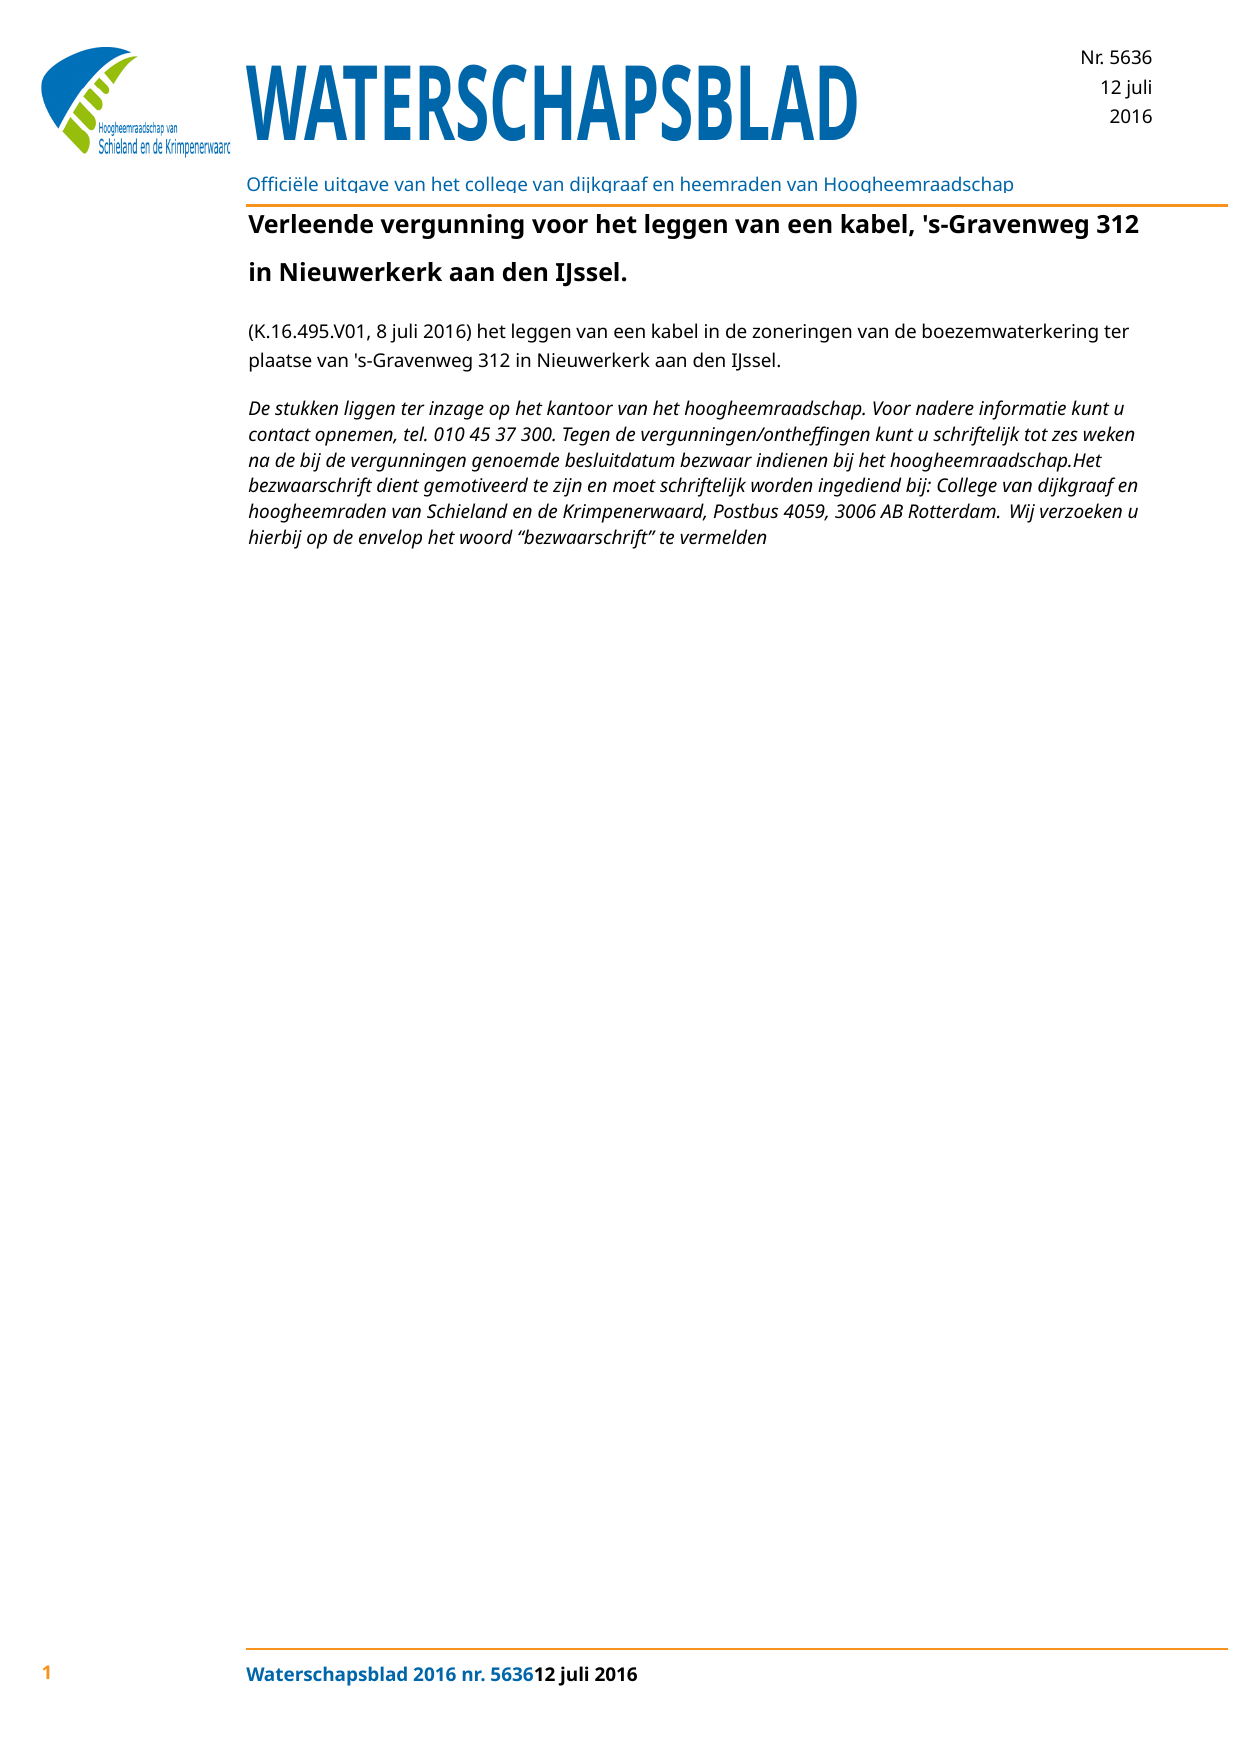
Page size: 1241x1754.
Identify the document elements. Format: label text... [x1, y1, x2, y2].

text (K.16.495.V01, 8 juli 2016) het leggen van een kabel in de zoneringen van de boezemwaterkering ter plaatse van 's-Gravenweg 312 in Nieuwerkerk aan den IJssel. [248, 318, 1152, 373]
text Verleende vergunning voor het leggen van een kabel, 's-Gravenweg 312 in Nieuwerkerk aan den IJssel. [248, 207, 1152, 288]
picture [41, 47, 231, 172]
text De stukken liggen ter inzage op het kantoor van het hoogheemraadschap. Voor nadere informatie kunt u contact opnemen, tel. 010 45 37 300. Tegen de vergunningen/ontheffingen kunt u schriftelijk tot zes weken na de bij de vergunningen genoemde besluitdatum bezwaar indienen bij het hoogheemraadschap.Het bezwaarschrift dient gemotiveerd te zijn en moet schriftelijk worden ingediend bij: College van dijkgraaf en hoogheemraden van Schieland en de Krimpenerwaard, Postbus 4059, 3006 AB Rotterdam. Wij verzoeken u hierbij op de envelop het woord “bezwaarschrift” te vermelden [248, 395, 1152, 550]
